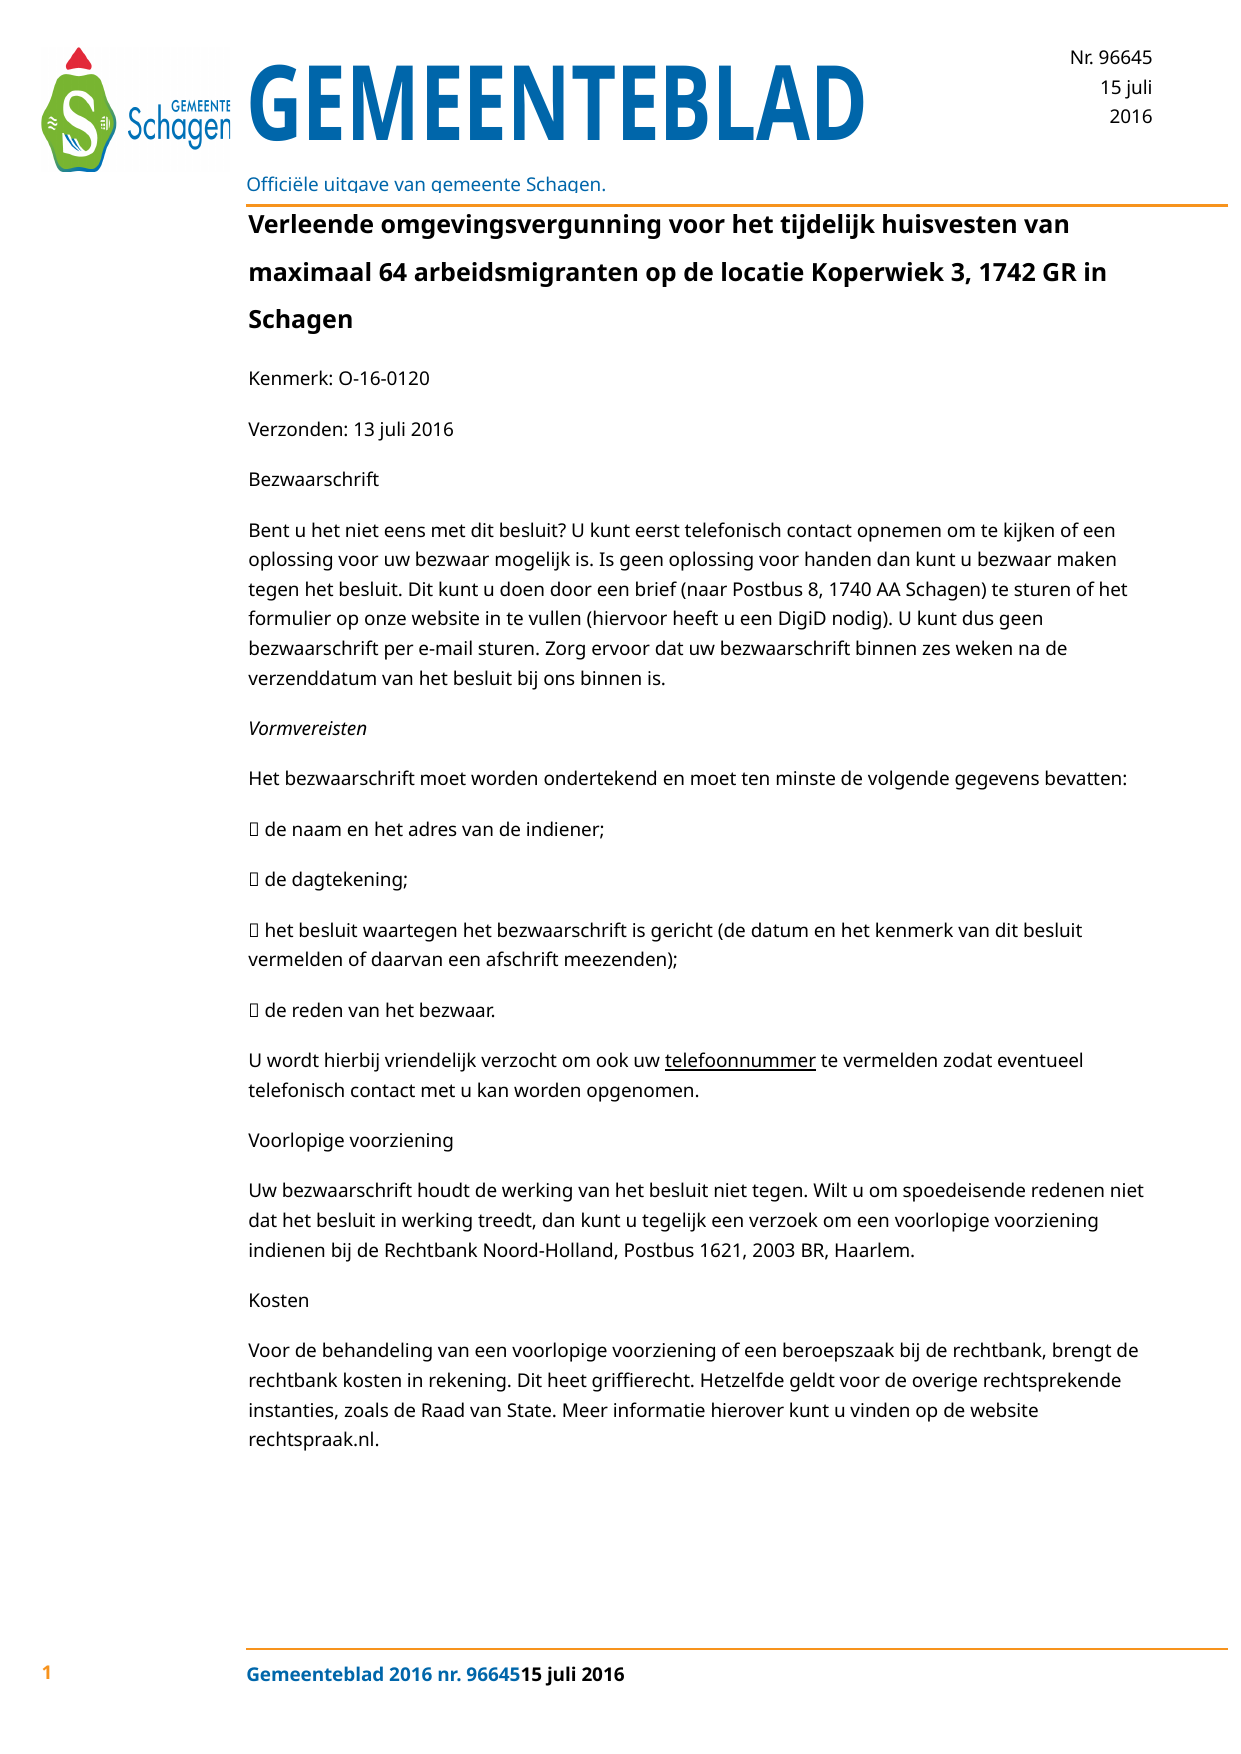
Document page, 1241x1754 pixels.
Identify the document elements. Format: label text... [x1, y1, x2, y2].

text Kosten [248, 1287, 1152, 1313]
picture [41, 47, 231, 172]
text Verzonden: 13 juli 2016 [248, 416, 1152, 442]
text  de dagtekening; [248, 866, 1152, 892]
text  de reden van het bezwaar. [248, 997, 1152, 1022]
text Uw bezwaarschrift houdt de werking van het besluit niet tegen. Wilt u om spoedeisende redenen niet dat het besluit in werking treedt, dan kunt u tegelijk een verzoek om een voorlopige voorziening indienen bij de Rechtbank Noord-Holland, Postbus 1621, 2003 BR, Haarlem. [248, 1178, 1152, 1262]
text Kenmerk: O-16-0120 [248, 366, 1152, 391]
text  de naam en het adres van de indiener; [248, 816, 1152, 842]
text  het besluit waartegen het bezwaarschrift is gericht (de datum en het kenmerk van dit besluit vermelden of daarvan een afschrift meezenden); [248, 917, 1152, 972]
text U wordt hierbij vriendelijk verzocht om ook uw telefoonnummer te vermelden zodat eventueel telefonisch contact met u kan worden opgenomen. [248, 1047, 1152, 1102]
text Verleende omgevingsvergunning voor het tijdelijk huisvesten van maximaal 64 arbeidsmigranten op de locatie Koperwiek 3, 1742 GR in Schagen [248, 207, 1152, 336]
text Voorlopige voorziening [248, 1127, 1152, 1153]
text Het bezwaarschrift moet worden ondertekend en moet ten minste de volgende gegevens bevatten: [248, 766, 1152, 791]
text Bent u het niet eens met dit besluit? U kunt eerst telefonisch contact opnemen om te kijken of een oplossing voor uw bezwaar mogelijk is. Is geen oplossing voor handen dan kunt u bezwaar maken tegen het besluit. Dit kunt u doen door een brief (naar Postbus 8, 1740 AA Schagen) te sturen of het formulier op onze website in te vullen (hiervoor heeft u een DigiD nodig). U kunt dus geen bezwaarschrift per e-mail sturen. Zorg ervoor dat uw bezwaarschrift binnen zes weken na de verzenddatum van het besluit bij ons binnen is. [248, 517, 1152, 690]
text Voor de behandeling van een voorlopige voorziening of een beroepszaak bij de rechtbank, brengt de rechtbank kosten in rekening. Dit heet griffierecht. Hetzelfde geldt voor de overige rechtsprekende instanties, zoals de Raad van State. Meer informatie hierover kunt u vinden op de website rechtspraak.nl. [248, 1338, 1152, 1452]
text Bezwaarschrift [248, 466, 1152, 492]
text Vormvereisten [248, 715, 1152, 741]
